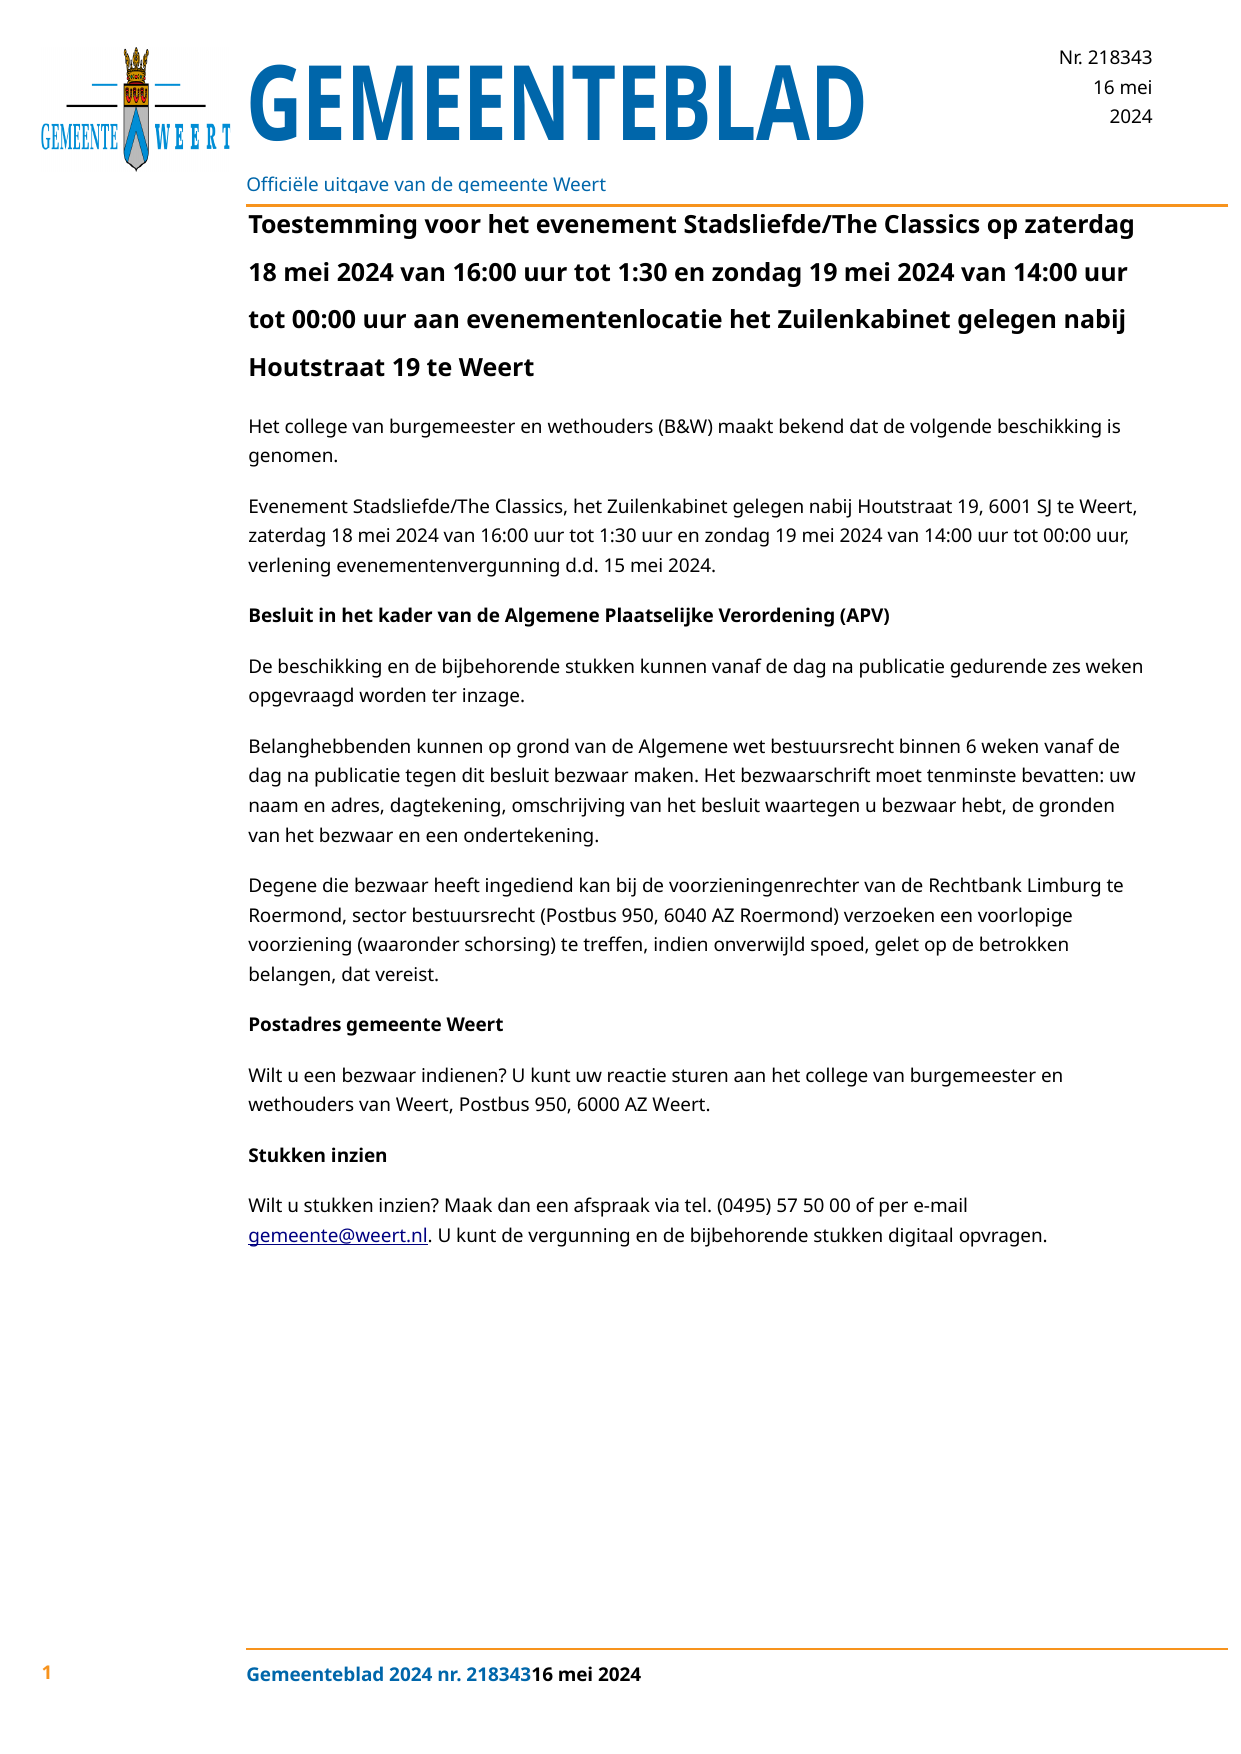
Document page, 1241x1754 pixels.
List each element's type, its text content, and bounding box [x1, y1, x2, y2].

text Evenement Stadsliefde/The Classics, het Zuilenkabinet gelegen nabij Houtstraat 19, 6001 SJ te Weert, zaterdag 18 mei 2024 van 16:00 uur tot 1:30 uur en zondag 19 mei 2024 van 14:00 uur tot 00:00 uur, verlening evenementenvergunning d.d. 15 mei 2024. [248, 493, 1152, 578]
text Wilt u een bezwaar indienen? U kunt uw reactie sturen aan het college van burgemeester en wethouders van Weert, Postbus 950, 6000 AZ Weert. [248, 1062, 1152, 1117]
text Degene die bezwaar heeft ingediend kan bij de voorzieningenrechter van de Rechtbank Limburg te Roermond, sector bestuursrecht (Postbus 950, 6040 AZ Roermond) verzoeken een voorlopige voorziening (waaronder schorsing) te treffen, indien onverwijld spoed, gelet op de betrokken belangen, dat vereist. [248, 872, 1152, 987]
text Wilt u stukken inzien? Maak dan een afspraak via tel. (0495) 57 50 00 of per e-mail gemeente@weert.nl. U kunt de vergunning en de bijbehorende stukken digitaal opvragen. [248, 1192, 1152, 1248]
text Het college van burgemeester en wethouders (B&W) maakt bekend dat de volgende beschikking is genomen. [248, 413, 1152, 468]
text Postadres gemeente Weert [248, 1011, 1152, 1037]
picture [41, 47, 231, 172]
text De beschikking en de bijbehorende stukken kunnen vanaf de dag na publicatie gedurende zes weken opgevraagd worden ter inzage. [248, 653, 1152, 708]
text Besluit in het kader van de Algemene Plaatselijke Verordening (APV) [248, 603, 1152, 628]
text Toestemming voor het evenement Stadsliefde/The Classics op zaterdag 18 mei 2024 van 16:00 uur tot 1:30 en zondag 19 mei 2024 van 14:00 uur tot 00:00 uur aan evenementenlocatie het Zuilenkabinet gelegen nabij Houtstraat 19 te Weert [248, 207, 1152, 384]
text Stukken inzien [248, 1142, 1152, 1168]
text Belanghebbenden kunnen op grond van de Algemene wet bestuursrecht binnen 6 weken vanaf de dag na publicatie tegen dit besluit bezwaar maken. Het bezwaarschrift moet tenminste bevatten: uw naam en adres, dagtekening, omschrijving van het besluit waartegen u bezwaar hebt, de gronden van het bezwaar en een ondertekening. [248, 733, 1152, 848]
